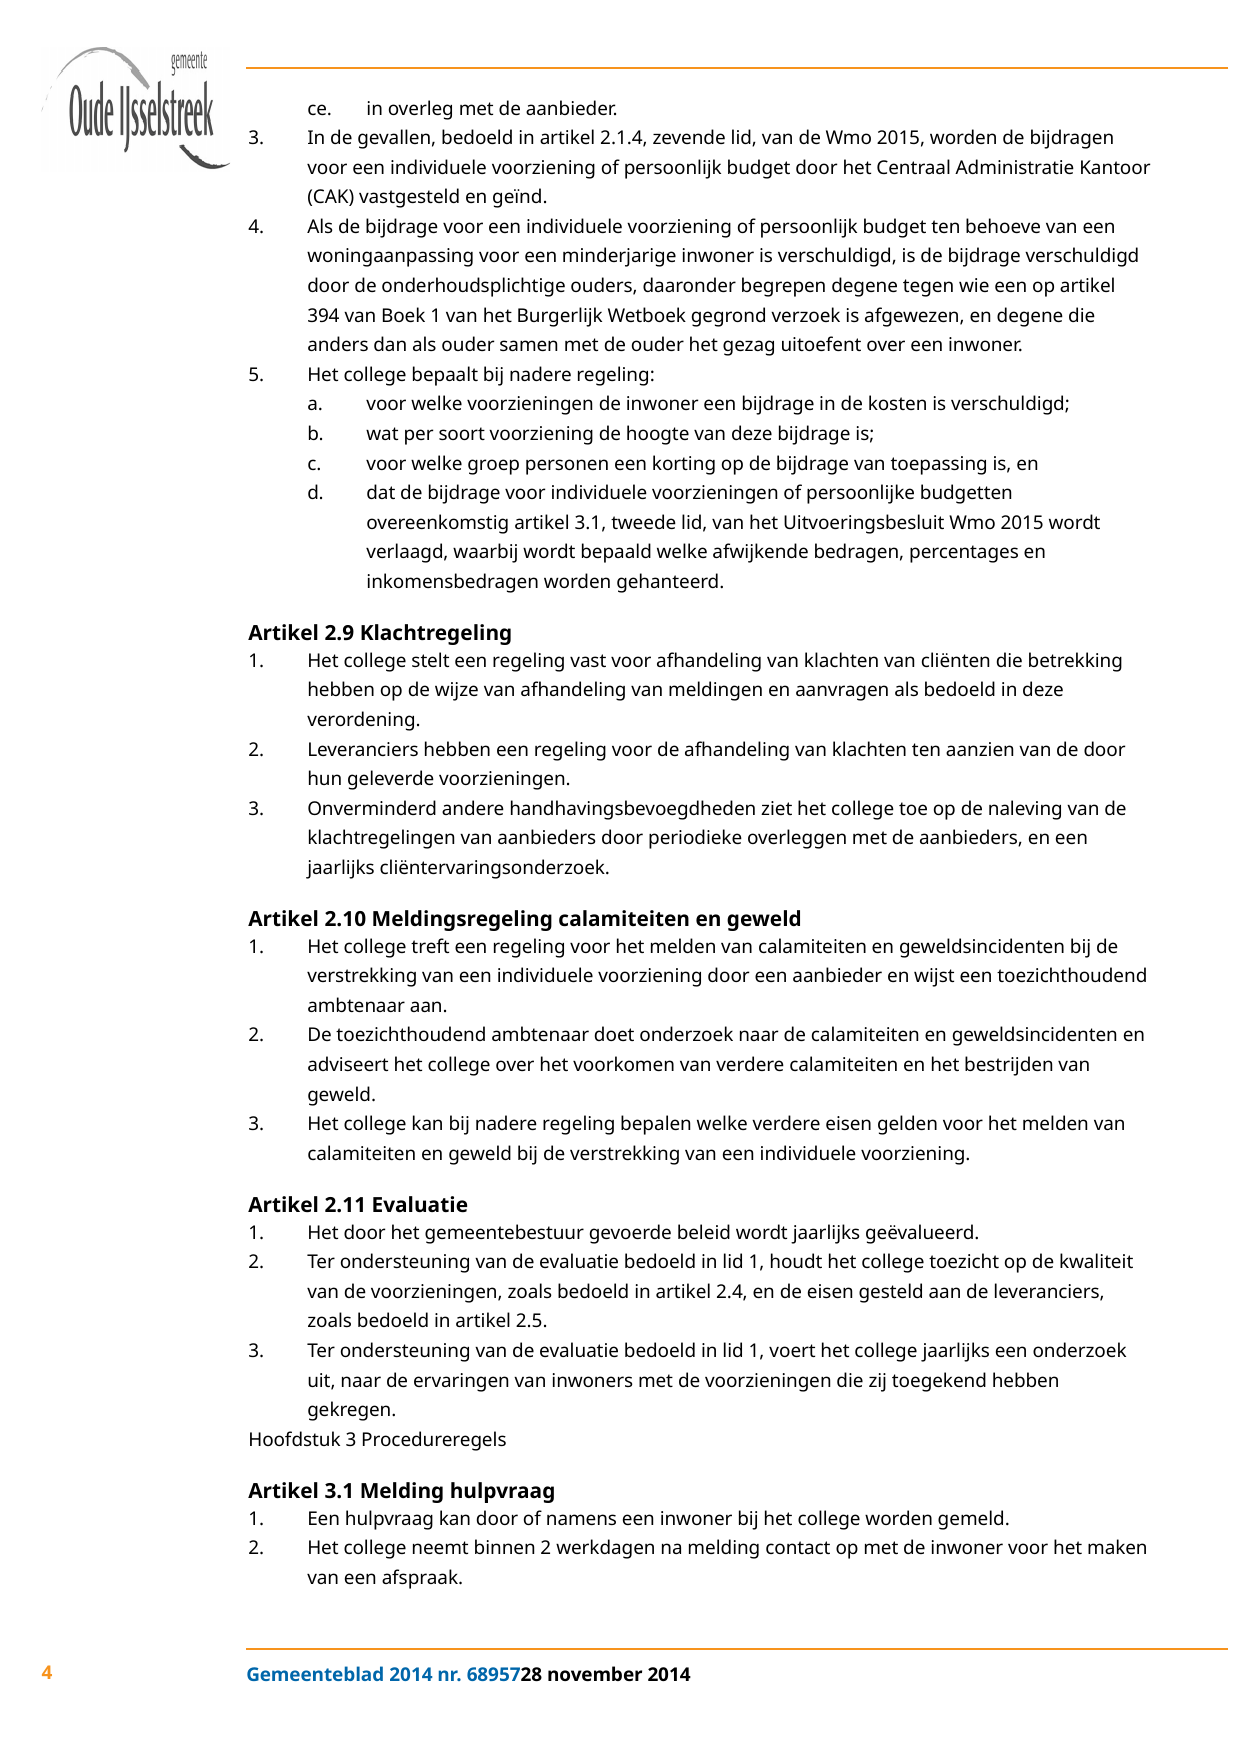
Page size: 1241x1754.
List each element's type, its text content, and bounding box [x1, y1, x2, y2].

list Ter ondersteuning van de evaluatie bedoeld in lid 1, voert het college jaarlijks een onderzoek uit, naar de ervaringen van inwoners met de voorzieningen die zij toegekend hebben gekregen. [248, 1337, 1152, 1422]
list Het college treft een regeling voor het melden van calamiteiten en geweldsincidenten bij de verstrekking van een individuele voorziening door een aanbieder en wijst een toezichthoudend ambtenaar aan. [248, 933, 1152, 1018]
text Artikel 2.11 Evaluatie [248, 1190, 1152, 1219]
text Hoofdstuk 3 Procedureregels [248, 1426, 1152, 1452]
list Het college stelt een regeling vast voor afhandeling van klachten van cliënten die betrekking hebben op de wijze van afhandeling van meldingen en aanvragen als bedoeld in deze verordening. [248, 647, 1152, 732]
list voor welke groep personen een korting op de bijdrage van toepassing is, en [307, 450, 1152, 476]
list Het college kan bij nadere regeling bepalen welke verdere eisen gelden voor het melden van calamiteiten en geweld bij de verstrekking van een individuele voorziening. [248, 1110, 1152, 1166]
list De toezichthoudend ambtenaar doet onderzoek naar de calamiteiten en geweldsincidenten en adviseert het college over het voorkomen van verdere calamiteiten en het bestrijden van geweld. [248, 1022, 1152, 1107]
list Ter ondersteuning van de evaluatie bedoeld in lid 1, houdt het college toezicht op de kwaliteit van de voorzieningen, zoals bedoeld in artikel 2.4, en de eisen gesteld aan de leveranciers, zoals bedoeld in artikel 2.5. [248, 1248, 1152, 1333]
text Artikel 2.9 Klachtregeling [248, 618, 1152, 647]
text Artikel 3.1 Melding hulpvraag [248, 1476, 1152, 1505]
list Het college neemt binnen 2 werkdagen na melding contact op met de inwoner voor het maken van een afspraak. [248, 1534, 1152, 1590]
picture [41, 47, 231, 172]
list Leveranciers hebben een regeling voor de afhandeling van klachten ten aanzien van de door hun geleverde voorzieningen. [248, 736, 1152, 791]
list dat de bijdrage voor individuele voorzieningen of persoonlijke budgetten overeenkomstig artikel 3.1, tweede lid, van het Uitvoeringsbesluit Wmo 2015 wordt verlaagd, waarbij wordt bepaald welke afwijkende bedragen, percentages en inkomensbedragen worden gehanteerd. [307, 479, 1152, 594]
text Artikel 2.10 Meldingsregeling calamiteiten en geweld [248, 904, 1152, 933]
list wat per soort voorziening de hoogte van deze bijdrage is; [307, 420, 1152, 446]
list Onverminderd andere handhavingsbevoegdheden ziet het college toe op de naleving van de klachtregelingen van aanbieders door periodieke overleggen met de aanbieders, en een jaarlijks cliëntervaringsonderzoek. [248, 795, 1152, 880]
list in overleg met de aanbieder. [307, 95, 1152, 121]
list Het door het gemeentebestuur gevoerde beleid wordt jaarlijks geëvalueerd. [248, 1219, 1152, 1244]
list Een hulpvraag kan door of namens een inwoner bij het college worden gemeld. [248, 1505, 1152, 1531]
list In de gevallen, bedoeld in artikel 2.1.4, zevende lid, van de Wmo 2015, worden de bijdragen voor een individuele voorziening of persoonlijk budget door het Centraal Administratie Kantoor (CAK) vastgesteld en geïnd. [248, 124, 1152, 209]
list voor welke voorzieningen de inwoner een bijdrage in de kosten is verschuldigd; [307, 391, 1152, 416]
list Als de bijdrage voor een individuele voorziening of persoonlijk budget ten behoeve van een woningaanpassing voor een minderjarige inwoner is verschuldigd, is de bijdrage verschuldigd door de onderhoudsplichtige ouders, daaronder begrepen degene tegen wie een op artikel 394 van Boek 1 van het Burgerlijk Wetboek gegrond verzoek is afgewezen, en degene die anders dan als ouder samen met de ouder het gezag uitoefent over een inwoner. [248, 213, 1152, 357]
list Het college bepaalt bij nadere regeling: [248, 361, 1152, 387]
